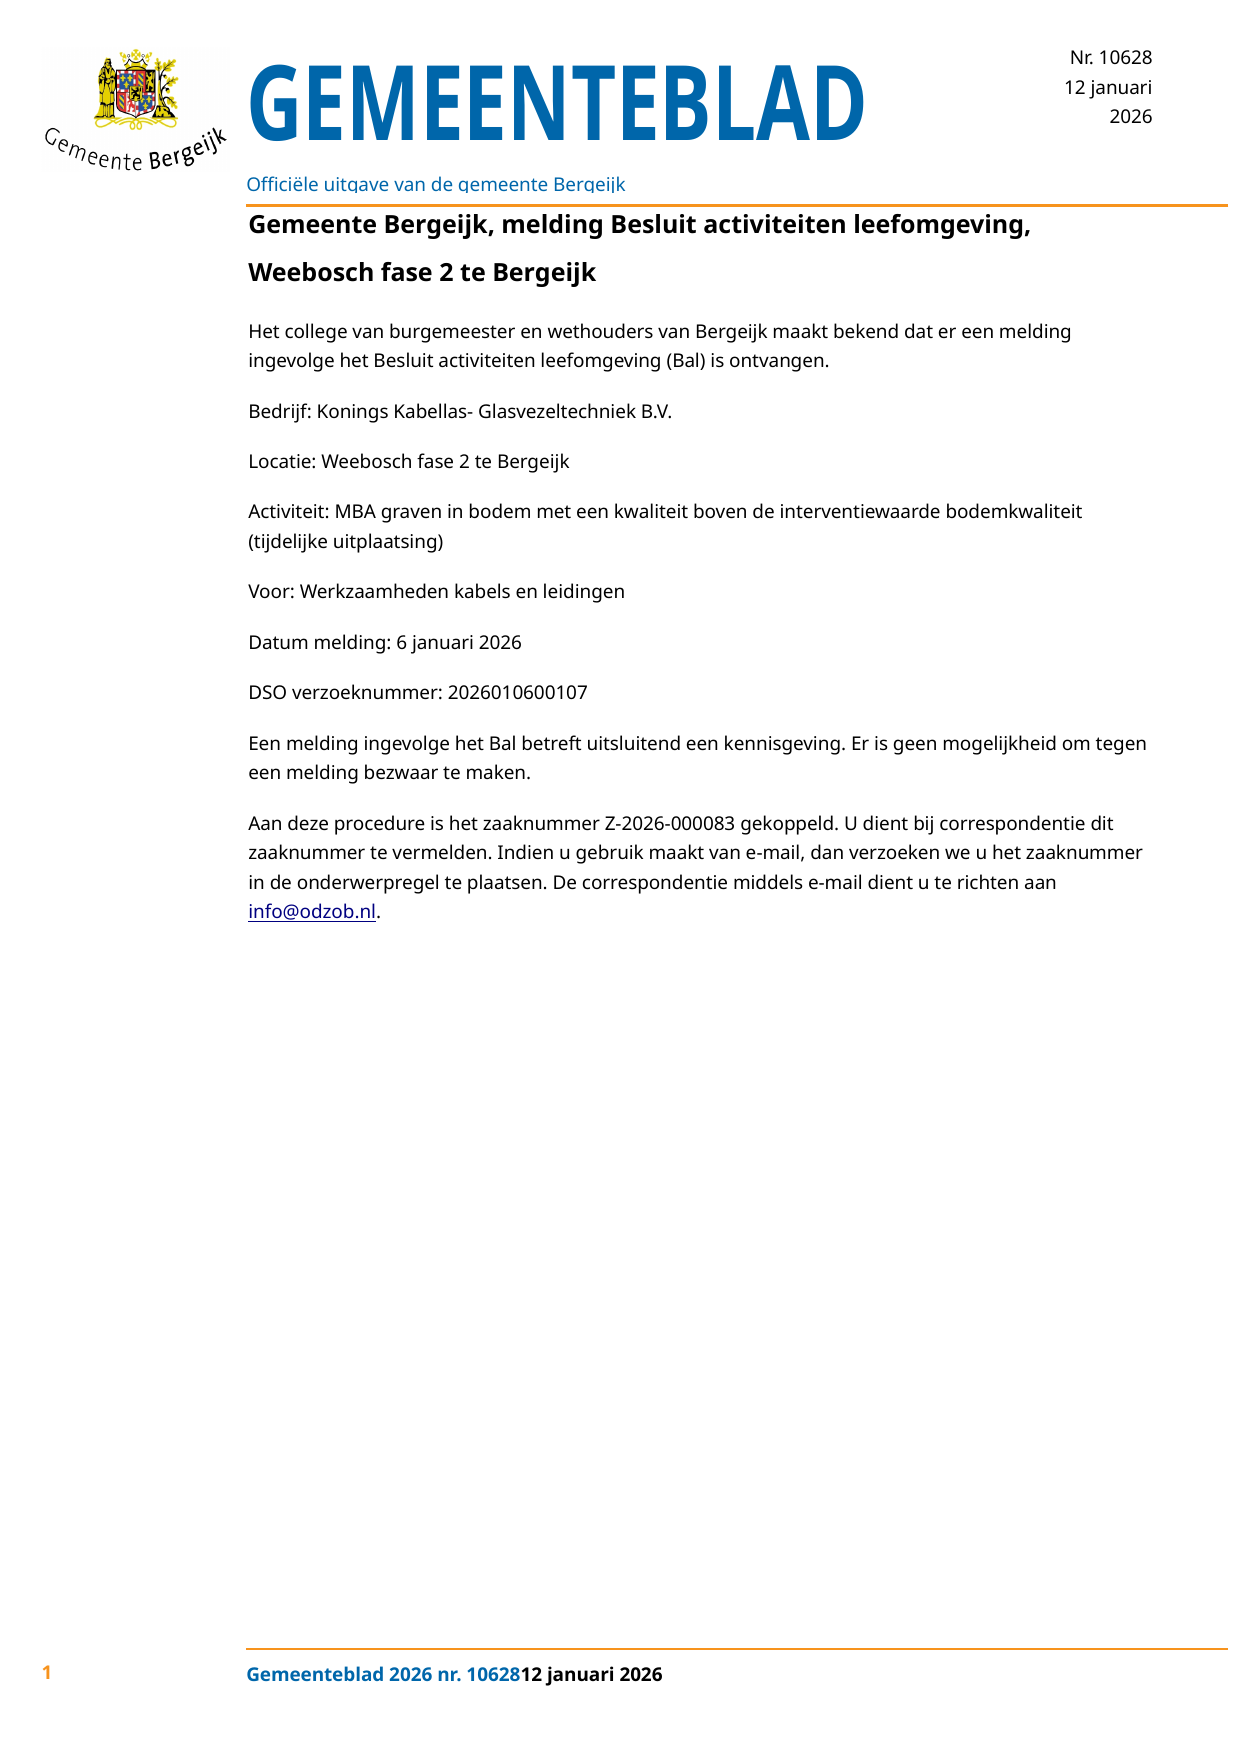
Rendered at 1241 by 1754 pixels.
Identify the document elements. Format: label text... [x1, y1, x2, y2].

text Bedrijf: Konings Kabellas- Glasvezeltechniek B.V. [248, 398, 1152, 424]
text DSO verzoeknummer: 2026010600107 [248, 679, 1152, 705]
text Datum melding: 6 januari 2026 [248, 629, 1152, 655]
text Gemeente Bergeijk​, melding Besluit activiteiten leefomgeving, Weebosch fase 2 ​​te ​Bergeijk [248, 207, 1152, 288]
picture [41, 47, 231, 172]
text Het college van burgemeester en wethouders van ​Bergeijk maakt bekend dat er een melding ingevolge het Besluit activiteiten leefomgeving (Bal) is ontvangen. [248, 318, 1152, 373]
text Voor: Werkzaamheden kabels en leidingen [248, 579, 1152, 604]
text Activiteit: MBA graven in bodem met een kwaliteit boven de interventiewaarde bodemkwaliteit (tijdelijke uitplaatsing) [248, 499, 1152, 554]
text Locatie: Weebosch fase 2​ ​​te Bergeijk [248, 448, 1152, 474]
text Een melding ingevolge het Bal betreft uitsluitend een kennisgeving. Er is geen mogelijkheid om tegen een melding bezwaar te maken. [248, 730, 1152, 785]
text Aan deze procedure is het zaaknummer Z-2026-000083 gekoppeld. U dient bij correspondentie dit zaaknummer te vermelden. Indien u gebruik maakt van e-mail, dan verzoeken we u het zaaknummer in de onderwerpregel te plaatsen. De correspondentie middels e-mail dient u te richten aan info@odzob.nl. [248, 810, 1152, 924]
